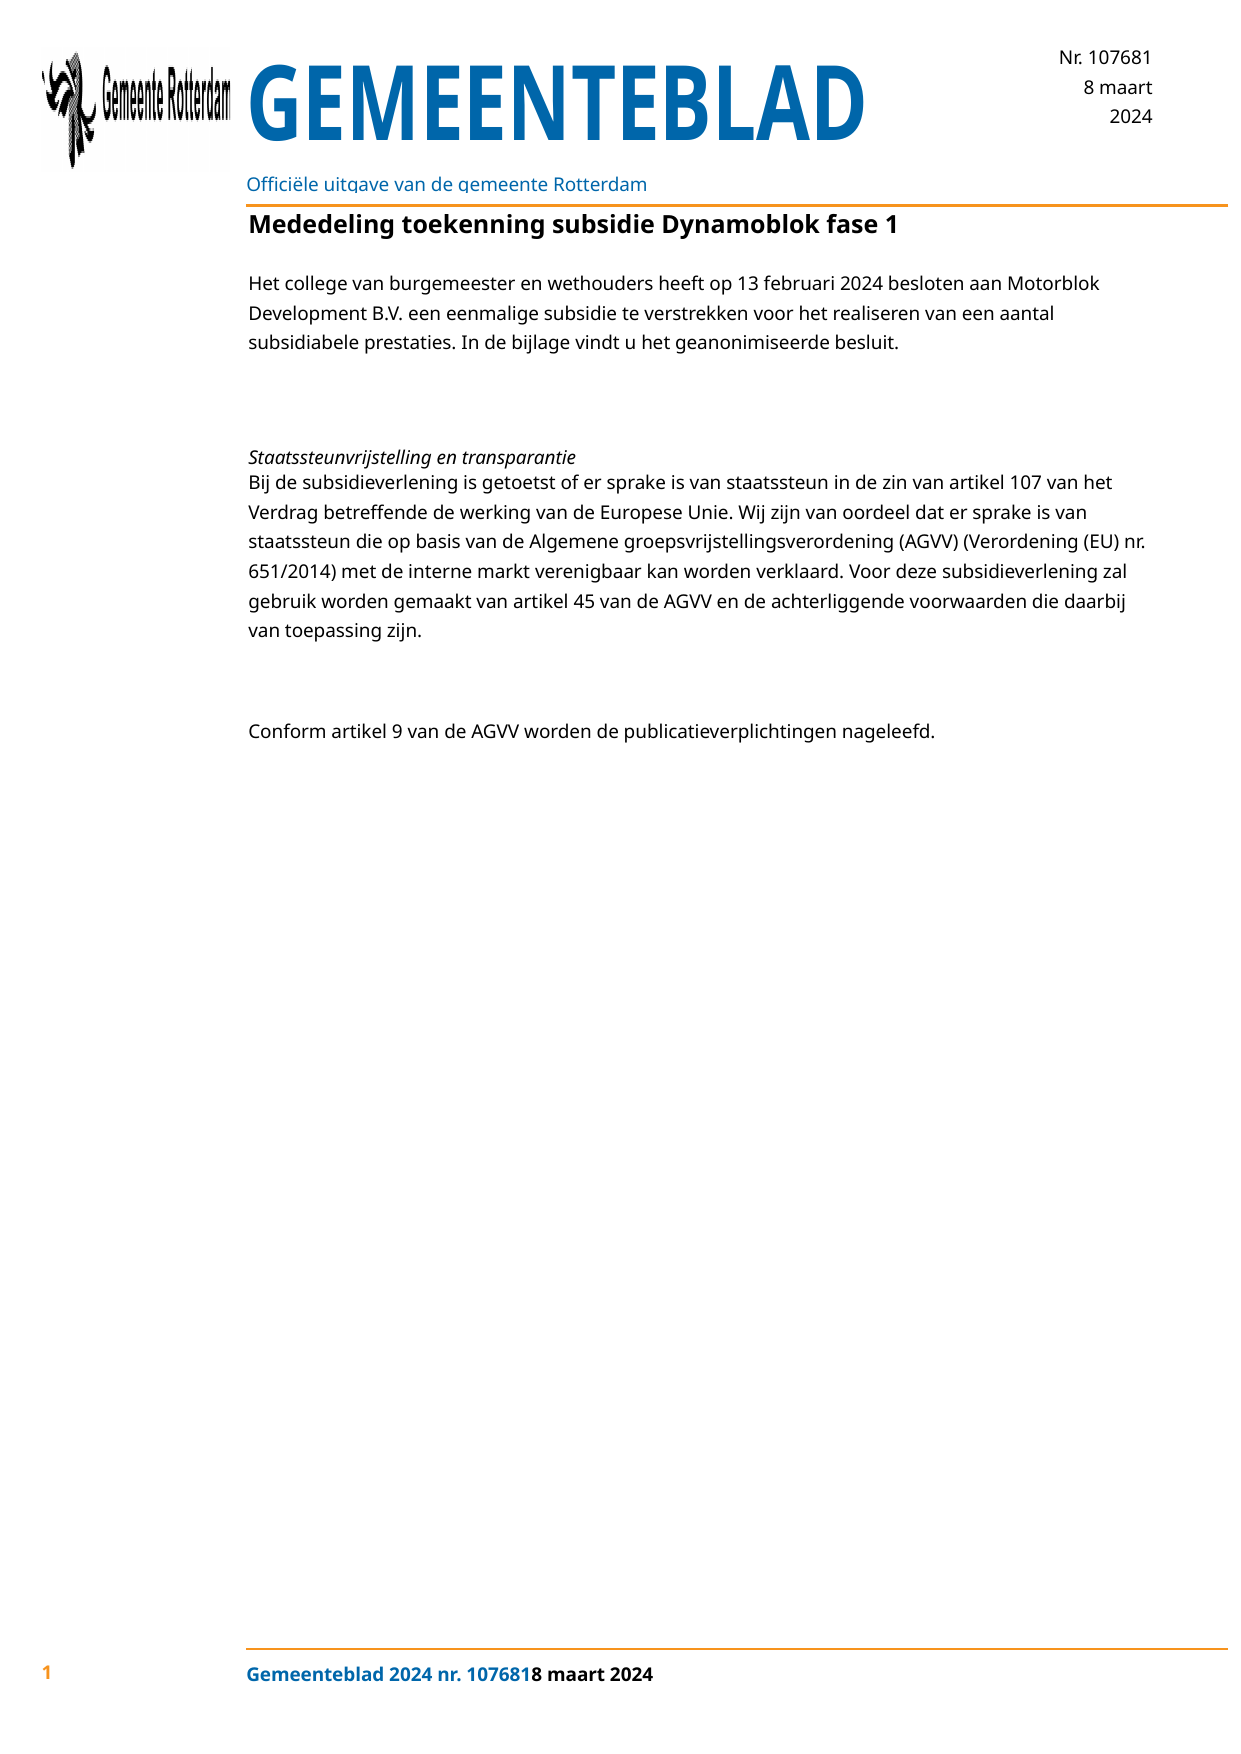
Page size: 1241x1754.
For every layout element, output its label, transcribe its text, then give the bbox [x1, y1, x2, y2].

text Conform artikel 9 van de AGVV worden de publicatieverplichtingen nageleefd. [248, 718, 1152, 744]
text Staatssteunvrijstelling en transparantie [248, 444, 1152, 469]
text Het college van burgemeester en wethouders heeft op 13 februari 2024 besloten aan Motorblok Development B.V. een eenmalige subsidie te verstrekken voor het realiseren van een aantal subsidiabele prestaties. In de bijlage vindt u het geanonimiseerde besluit. [248, 270, 1152, 355]
text Bij de subsidieverlening is getoetst of er sprake is van staatssteun in de zin van artikel 107 van het Verdrag betreffende de werking van de Europese Unie. Wij zijn van oordeel dat er sprake is van staatssteun die op basis van de Algemene groepsvrijstellingsverordening (AGVV) (Verordening (EU) nr. 651/2014) met de interne markt verenigbaar kan worden verklaard. Voor deze subsidieverlening zal gebruik worden gemaakt van artikel 45 van de AGVV en de achterliggende voorwaarden die daarbij van toepassing zijn. [248, 469, 1152, 643]
text Mededeling toekenning subsidie Dynamoblok fase 1 [248, 207, 1152, 241]
picture [41, 47, 231, 172]
